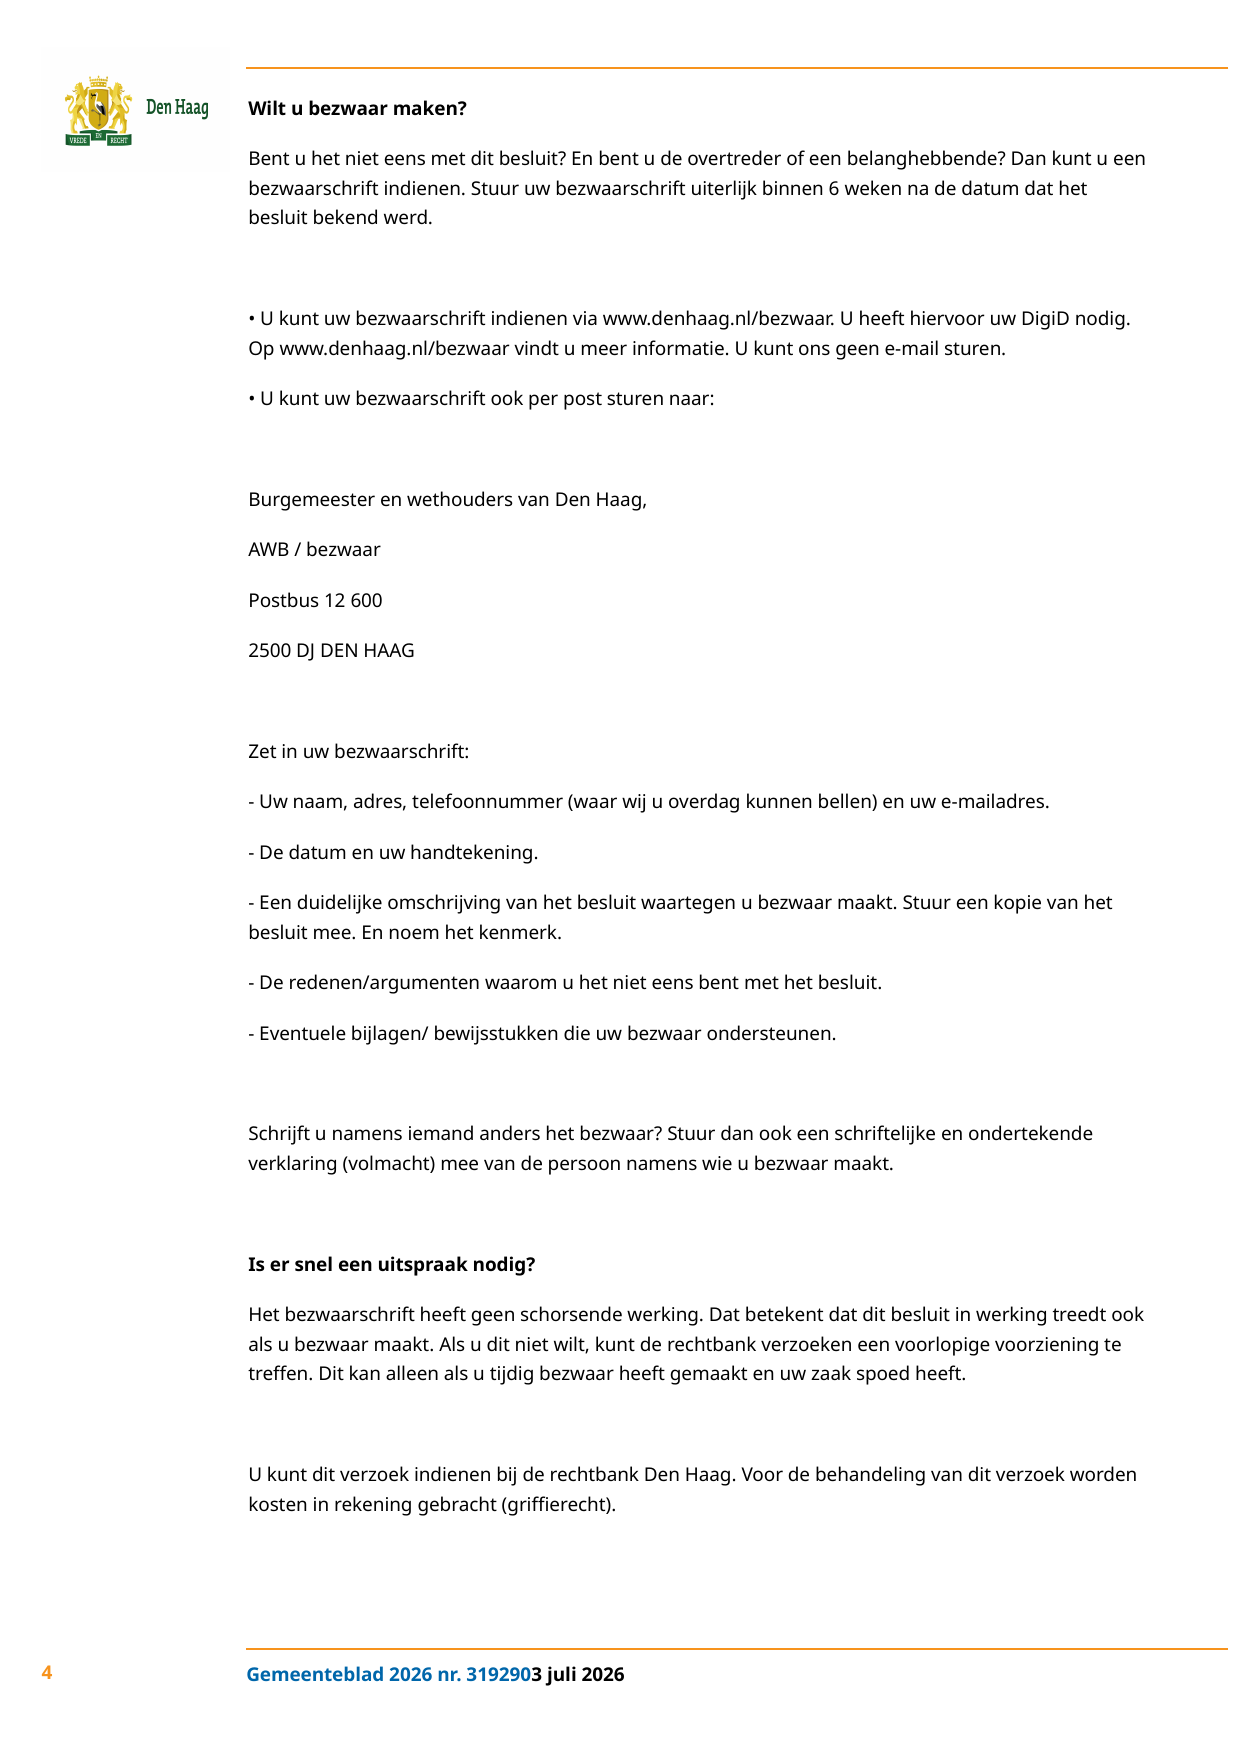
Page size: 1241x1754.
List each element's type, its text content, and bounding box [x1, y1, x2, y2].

text - Uw naam, adres, telefoonnummer (waar wij u overdag kunnen bellen) en uw e-mailadres. [248, 788, 1152, 814]
picture [41, 47, 231, 172]
text 2500 DJ DEN HAAG [248, 637, 1152, 663]
text U kunt dit verzoek indienen bij de rechtbank Den Haag. Voor de behandeling van dit verzoek worden kosten in rekening gebracht (griffierecht). [248, 1461, 1152, 1517]
text Is er snel een uitspraak nodig? [248, 1251, 1152, 1277]
text Burgemeester en wethouders van Den Haag, [248, 486, 1152, 512]
text • U kunt uw bezwaarschrift ook per post sturen naar: [248, 385, 1152, 411]
text - Eventuele bijlagen/ bewijsstukken die uw bezwaar ondersteunen. [248, 1020, 1152, 1046]
text Postbus 12 600 [248, 587, 1152, 613]
text Het bezwaarschrift heeft geen schorsende werking. Dat betekent dat dit besluit in werking treedt ook als u bezwaar maakt. Als u dit niet wilt, kunt de rechtbank verzoeken een voorlopige voorziening te treffen. Dit kan alleen als u tijdig bezwaar heeft gemaakt en uw zaak spoed heeft. [248, 1301, 1152, 1386]
text • U kunt uw bezwaarschrift indienen via www.denhaag.nl/bezwaar. U heeft hiervoor uw DigiD nodig. Op www.denhaag.nl/bezwaar vindt u meer informatie. U kunt ons geen e-mail sturen. [248, 305, 1152, 361]
text AWB / bezwaar [248, 536, 1152, 562]
text Wilt u bezwaar maken? [248, 95, 1152, 121]
text - De redenen/argumenten waarom u het niet eens bent met het besluit. [248, 969, 1152, 995]
text - Een duidelijke omschrijving van het besluit waartegen u bezwaar maakt. Stuur een kopie van het besluit mee. En noem het kenmerk. [248, 889, 1152, 945]
text Schrijft u namens iemand anders het bezwaar? Stuur dan ook een schriftelijke en ondertekende verklaring (volmacht) mee van de persoon namens wie u bezwaar maakt. [248, 1121, 1152, 1176]
text Zet in uw bezwaarschrift: [248, 738, 1152, 764]
text Bent u het niet eens met dit besluit? En bent u de overtreder of een belanghebbende? Dan kunt u een bezwaarschrift indienen. Stuur uw bezwaarschrift uiterlijk binnen 6 weken na de datum dat het besluit bekend werd. [248, 145, 1152, 230]
text - De datum en uw handtekening. [248, 839, 1152, 865]
